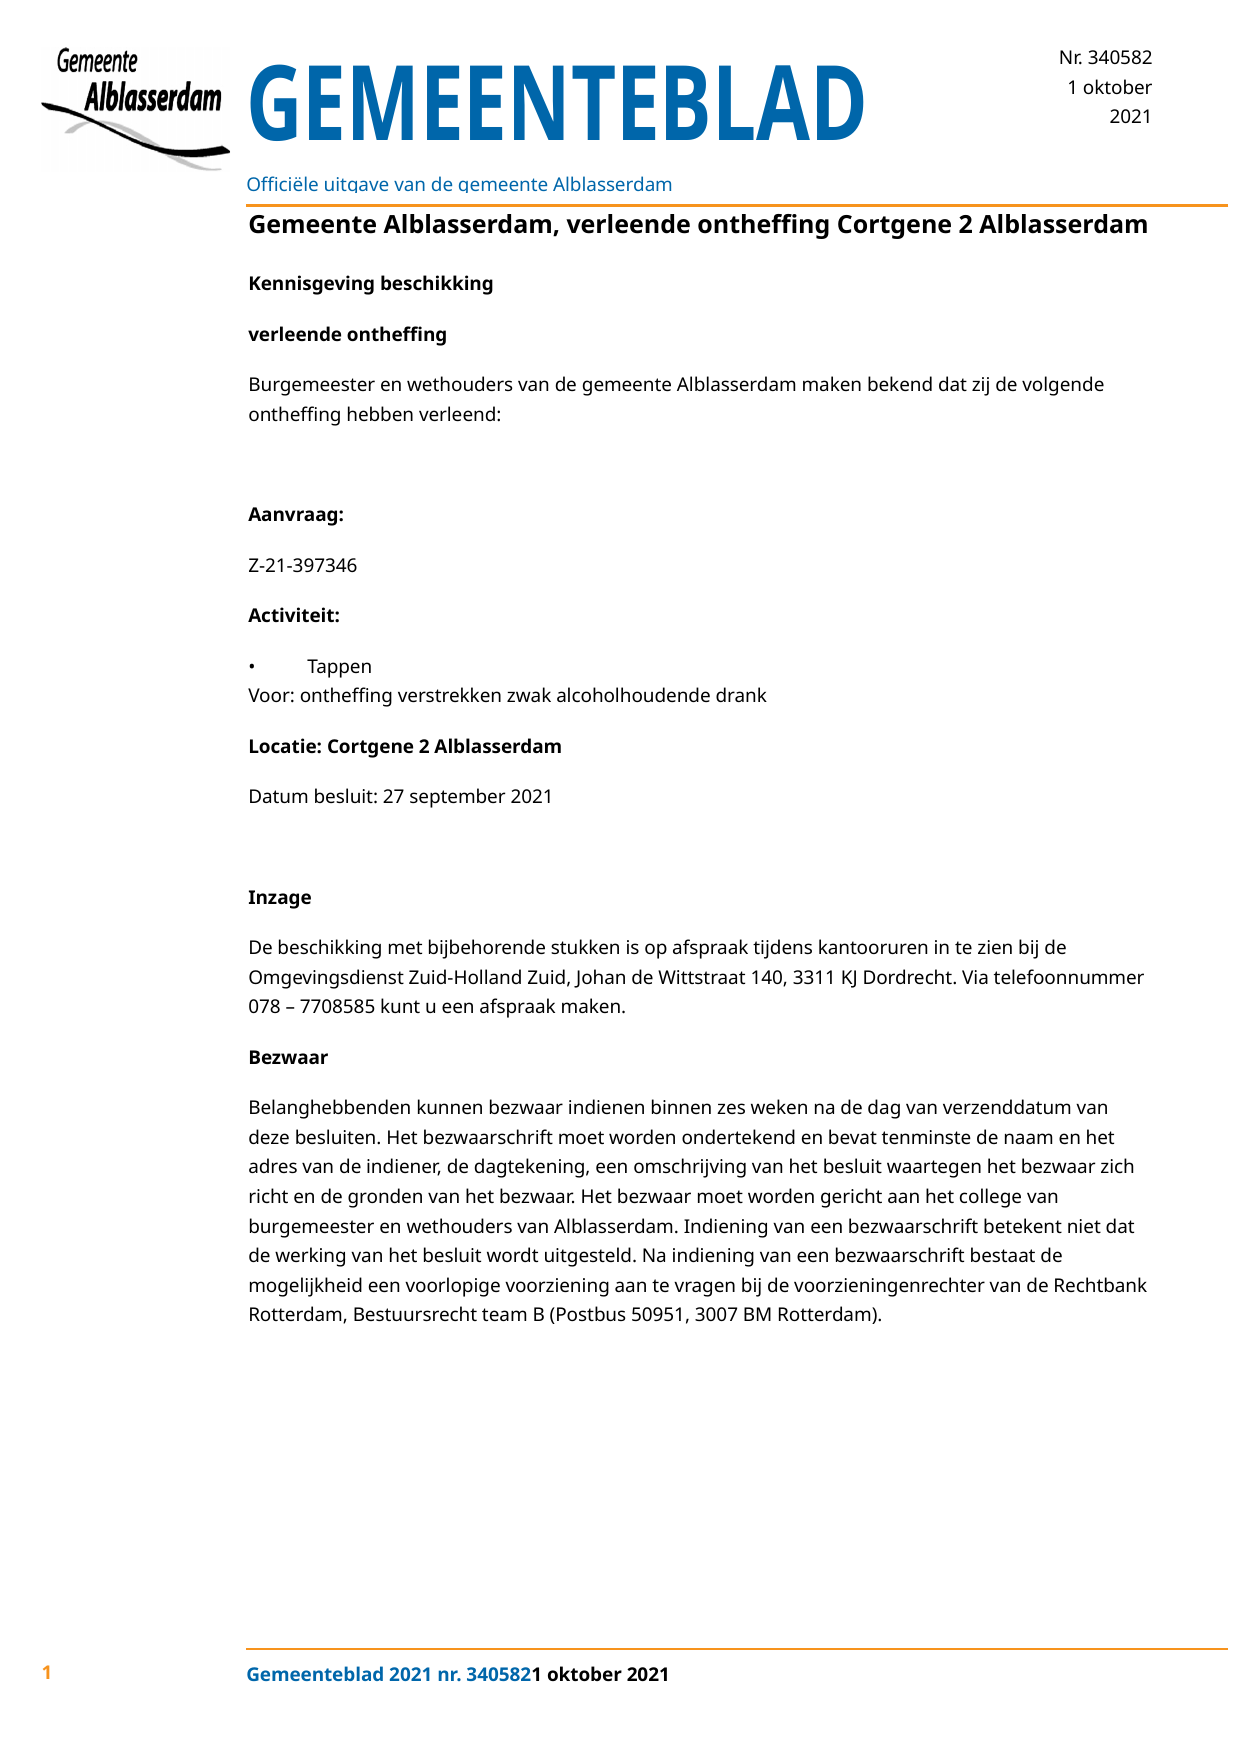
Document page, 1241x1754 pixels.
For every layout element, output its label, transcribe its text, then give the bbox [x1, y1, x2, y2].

text verleende ontheffing [248, 321, 1152, 346]
text Activiteit: [248, 602, 1152, 628]
text Z-21-397346 [248, 552, 1152, 578]
picture [41, 47, 231, 172]
text Inzage [248, 884, 1152, 910]
text Datum besluit: 27 september 2021 [248, 783, 1152, 809]
text Gemeente Alblasserdam, verleende ontheffing Cortgene 2 Alblasserdam [248, 207, 1152, 241]
text Aanvraag: [248, 502, 1152, 527]
list Tappen [248, 653, 1152, 678]
text Voor: ontheffing verstrekken zwak alcoholhoudende drank [248, 682, 1152, 708]
text De beschikking met bijbehorende stukken is op afspraak tijdens kantooruren in te zien bij de Omgevingsdienst Zuid-Holland Zuid, Johan de Wittstraat 140, 3311 KJ Dordrecht. Via telefoonnummer 078 – 7708585 kunt u een afspraak maken. [248, 934, 1152, 1019]
text Burgemeester en wethouders van de gemeente Alblasserdam maken bekend dat zij de volgende ontheffing hebben verleend: [248, 371, 1152, 426]
text Belanghebbenden kunnen bezwaar indienen binnen zes weken na de dag van verzenddatum van deze besluiten. Het bezwaarschrift moet worden ondertekend en bevat tenminste de naam en het adres van de indiener, de dagtekening, een omschrijving van het besluit waartegen het bezwaar zich richt en de gronden van het bezwaar. Het bezwaar moet worden gericht aan het college van burgemeester en wethouders van Alblasserdam. Indiening van een bezwaarschrift betekent niet dat de werking van het besluit wordt uitgesteld. Na indiening van een bezwaarschrift bestaat de mogelijkheid een voorlopige voorziening aan te vragen bij de voorzieningenrechter van de Rechtbank Rotterdam, Bestuursrecht team B (Postbus 50951, 3007 BM Rotterdam). [248, 1094, 1152, 1327]
text Kennisgeving beschikking [248, 270, 1152, 296]
text Bezwaar [248, 1044, 1152, 1070]
text Locatie: Cortgene 2 Alblasserdam [248, 733, 1152, 758]
